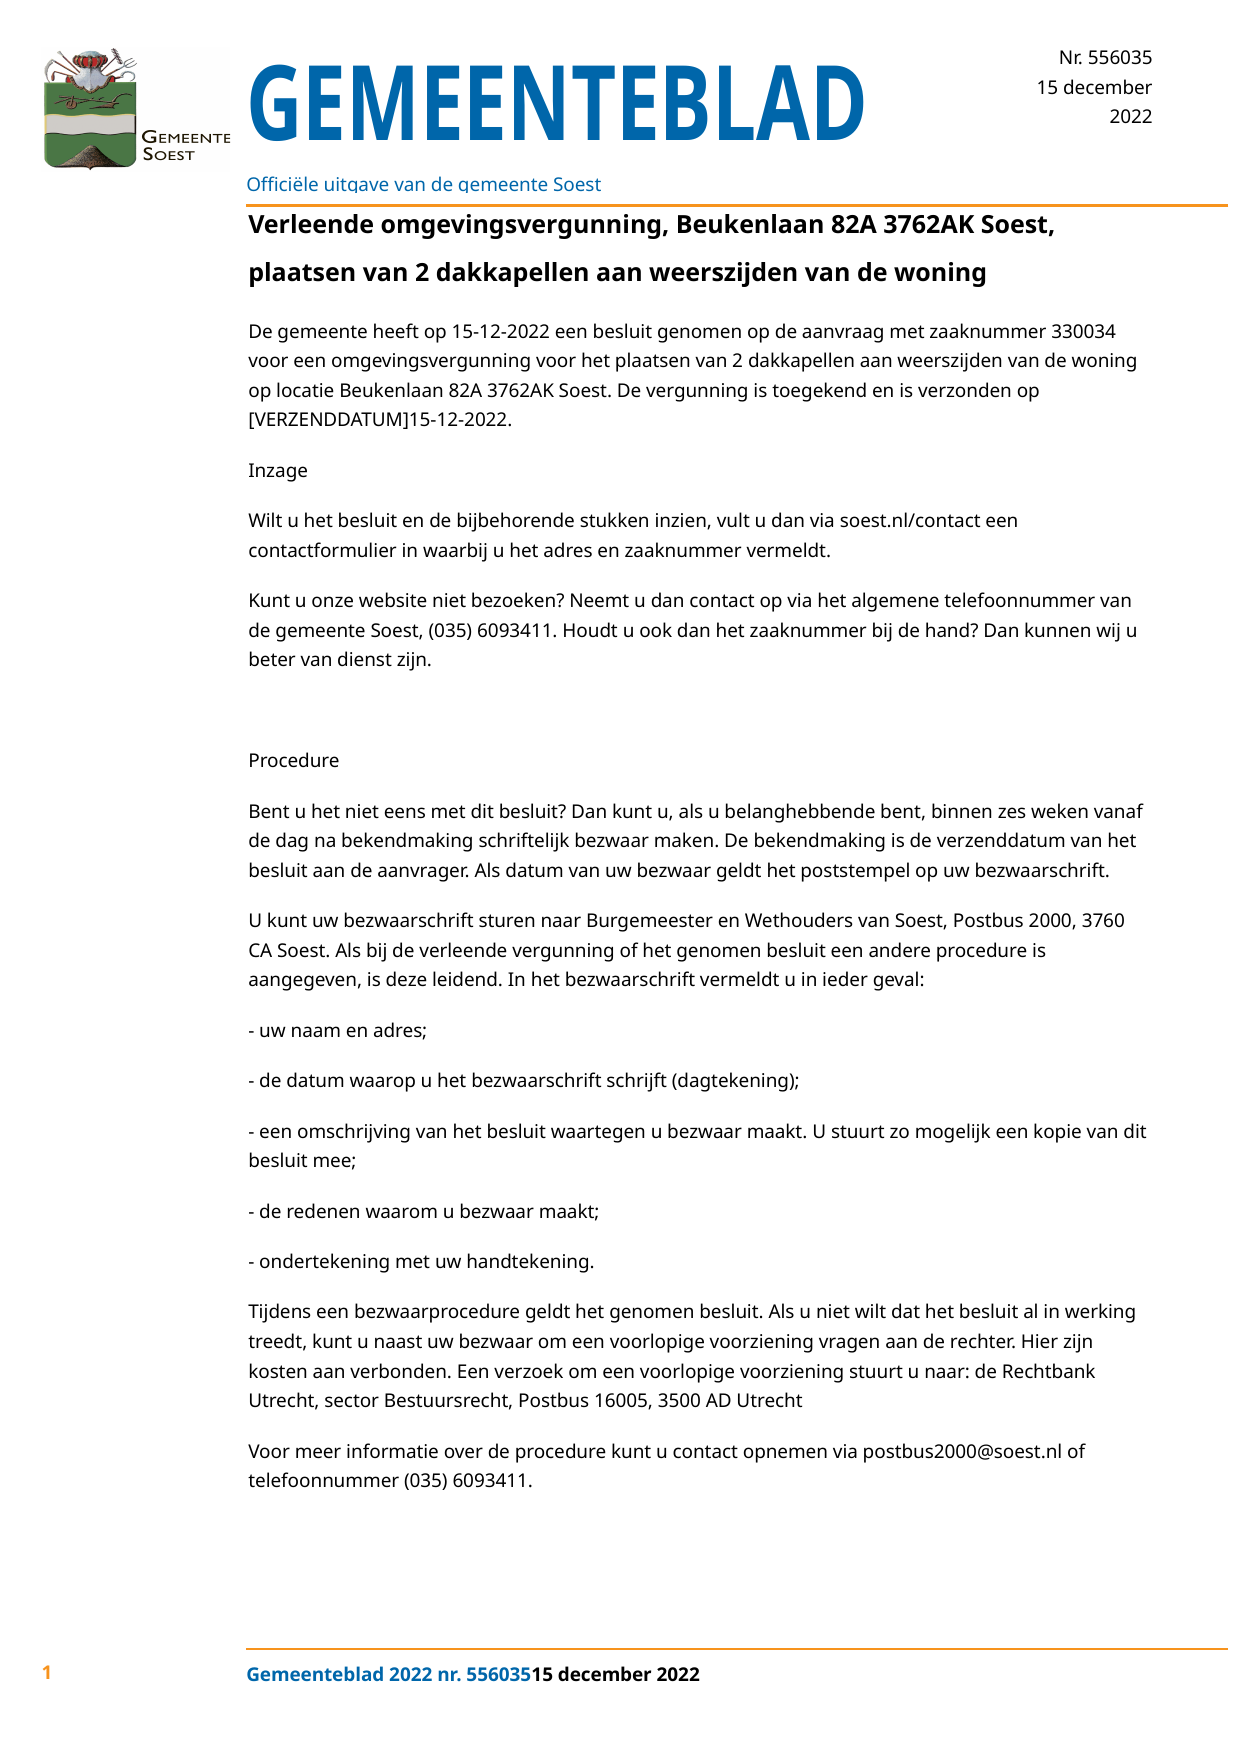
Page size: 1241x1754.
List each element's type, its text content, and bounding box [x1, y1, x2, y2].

text - de datum waarop u het bezwaarschrift schrijft (dagtekening); [248, 1067, 1152, 1093]
text Voor meer informatie over de procedure kunt u contact opnemen via postbus2000@soest.nl of telefoonnummer (035) 6093411. [248, 1438, 1152, 1493]
text Procedure [248, 747, 1152, 773]
text - ondertekening met uw handtekening. [248, 1248, 1152, 1274]
text Verleende omgevingsvergunning, Beukenlaan 82A 3762AK Soest, plaatsen van 2 dakkapellen aan weerszijden van de woning [248, 207, 1152, 288]
text U kunt uw bezwaarschrift sturen naar Burgemeester en Wethouders van Soest, Postbus 2000, 3760 CA Soest. Als bij de verleende vergunning of het genomen besluit een andere procedure is aangegeven, is deze leidend. In het bezwaarschrift vermeldt u in ieder geval: [248, 907, 1152, 992]
text Wilt u het besluit en de bijbehorende stukken inzien, vult u dan via soest.nl/contact een contactformulier in waarbij u het adres en zaaknummer vermeldt. [248, 507, 1152, 563]
picture [41, 47, 231, 172]
text - de redenen waarom u bezwaar maakt; [248, 1198, 1152, 1224]
text - een omschrijving van het besluit waartegen u bezwaar maakt. U stuurt zo mogelijk een kopie van dit besluit mee; [248, 1118, 1152, 1173]
text Tijdens een bezwaarprocedure geldt het genomen besluit. Als u niet wilt dat het besluit al in werking treedt, kunt u naast uw bezwaar om een voorlopige voorziening vragen aan de rechter. Hier zijn kosten aan verbonden. Een verzoek om een voorlopige voorziening stuurt u naar: de Rechtbank Utrecht, sector Bestuursrecht, Postbus 16005, 3500 AD Utrecht [248, 1299, 1152, 1413]
text - uw naam en adres; [248, 1017, 1152, 1043]
text De gemeente heeft op 15-12-2022 een besluit genomen op de aanvraag met zaaknummer 330034 voor een omgevingsvergunning voor het plaatsen van 2 dakkapellen aan weerszijden van de woning op locatie Beukenlaan 82A 3762AK Soest. De vergunning is toegekend en is verzonden op [VERZENDDATUM]15-12-2022. [248, 318, 1152, 432]
text Bent u het niet eens met dit besluit? Dan kunt u, als u belanghebbende bent, binnen zes weken vanaf de dag na bekendmaking schriftelijk bezwaar maken. De bekendmaking is de verzenddatum van het besluit aan de aanvrager. Als datum van uw bezwaar geldt het poststempel op uw bezwaarschrift. [248, 798, 1152, 883]
text Kunt u onze website niet bezoeken? Neemt u dan contact op via het algemene telefoonnummer van de gemeente Soest, (035) 6093411. Houdt u ook dan het zaaknummer bij de hand? Dan kunnen wij u beter van dienst zijn. [248, 587, 1152, 672]
text Inzage [248, 457, 1152, 483]
